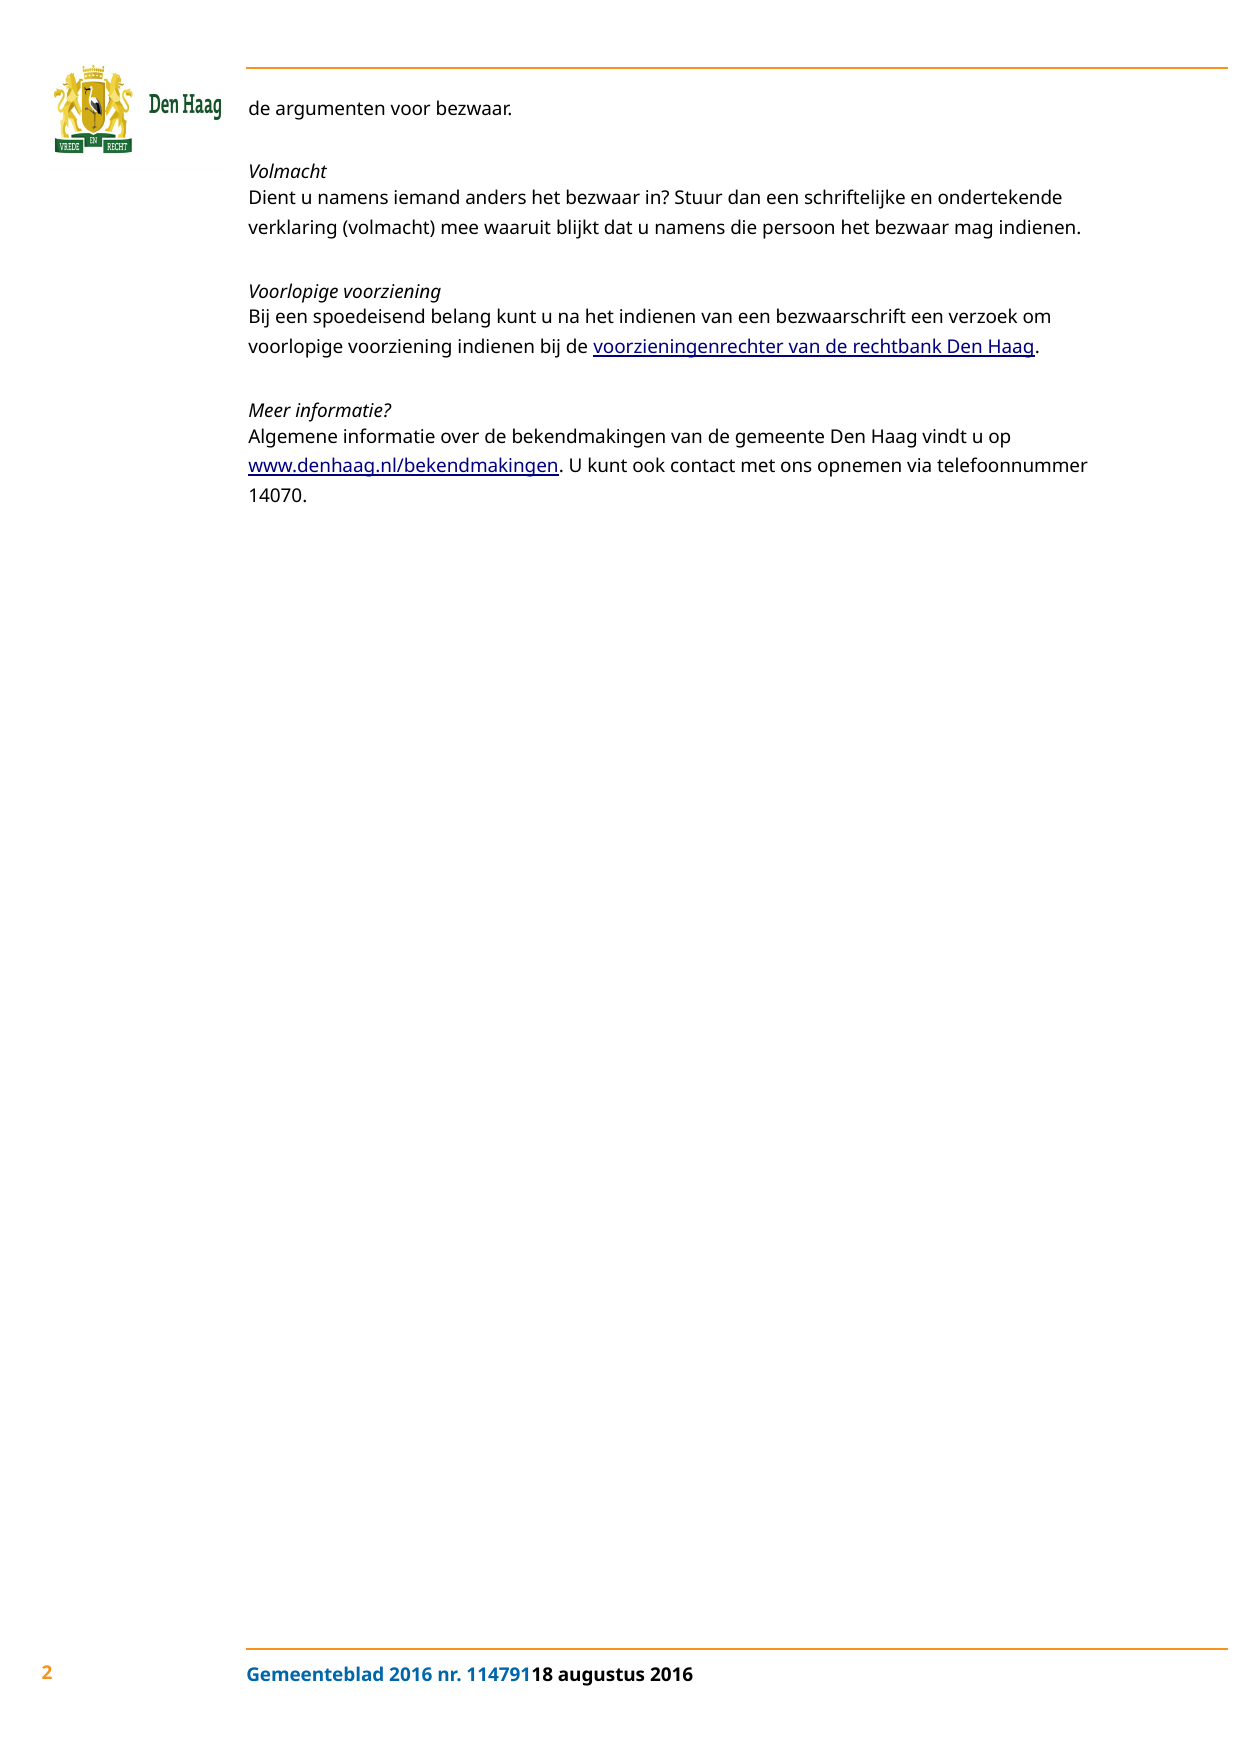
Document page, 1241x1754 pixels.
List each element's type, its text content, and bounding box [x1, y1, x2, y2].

text Dient u namens iemand anders het bezwaar in? Stuur dan een schriftelijke en ondertekende verklaring (volmacht) mee waaruit blijkt dat u namens die persoon het bezwaar mag indienen. [248, 184, 1152, 240]
text Volmacht [248, 159, 1152, 184]
text Meer informatie? [248, 397, 1152, 423]
text Voorlopige voorziening [248, 278, 1152, 304]
text de argumenten voor bezwaar. [248, 95, 1152, 121]
text Bij een spoedeisend belang kunt u na het indienen van een bezwaarschrift een verzoek om voorlopige voorziening indienen bij de voorzieningenrechter van de rechtbank Den Haag. [248, 304, 1152, 359]
text Algemene informatie over de bekendmakingen van de gemeente Den Haag vindt u op www.denhaag.nl/bekendmakingen. U kunt ook contact met ons opnemen via telefoonnummer 14070. [248, 423, 1152, 508]
picture [41, 47, 231, 172]
